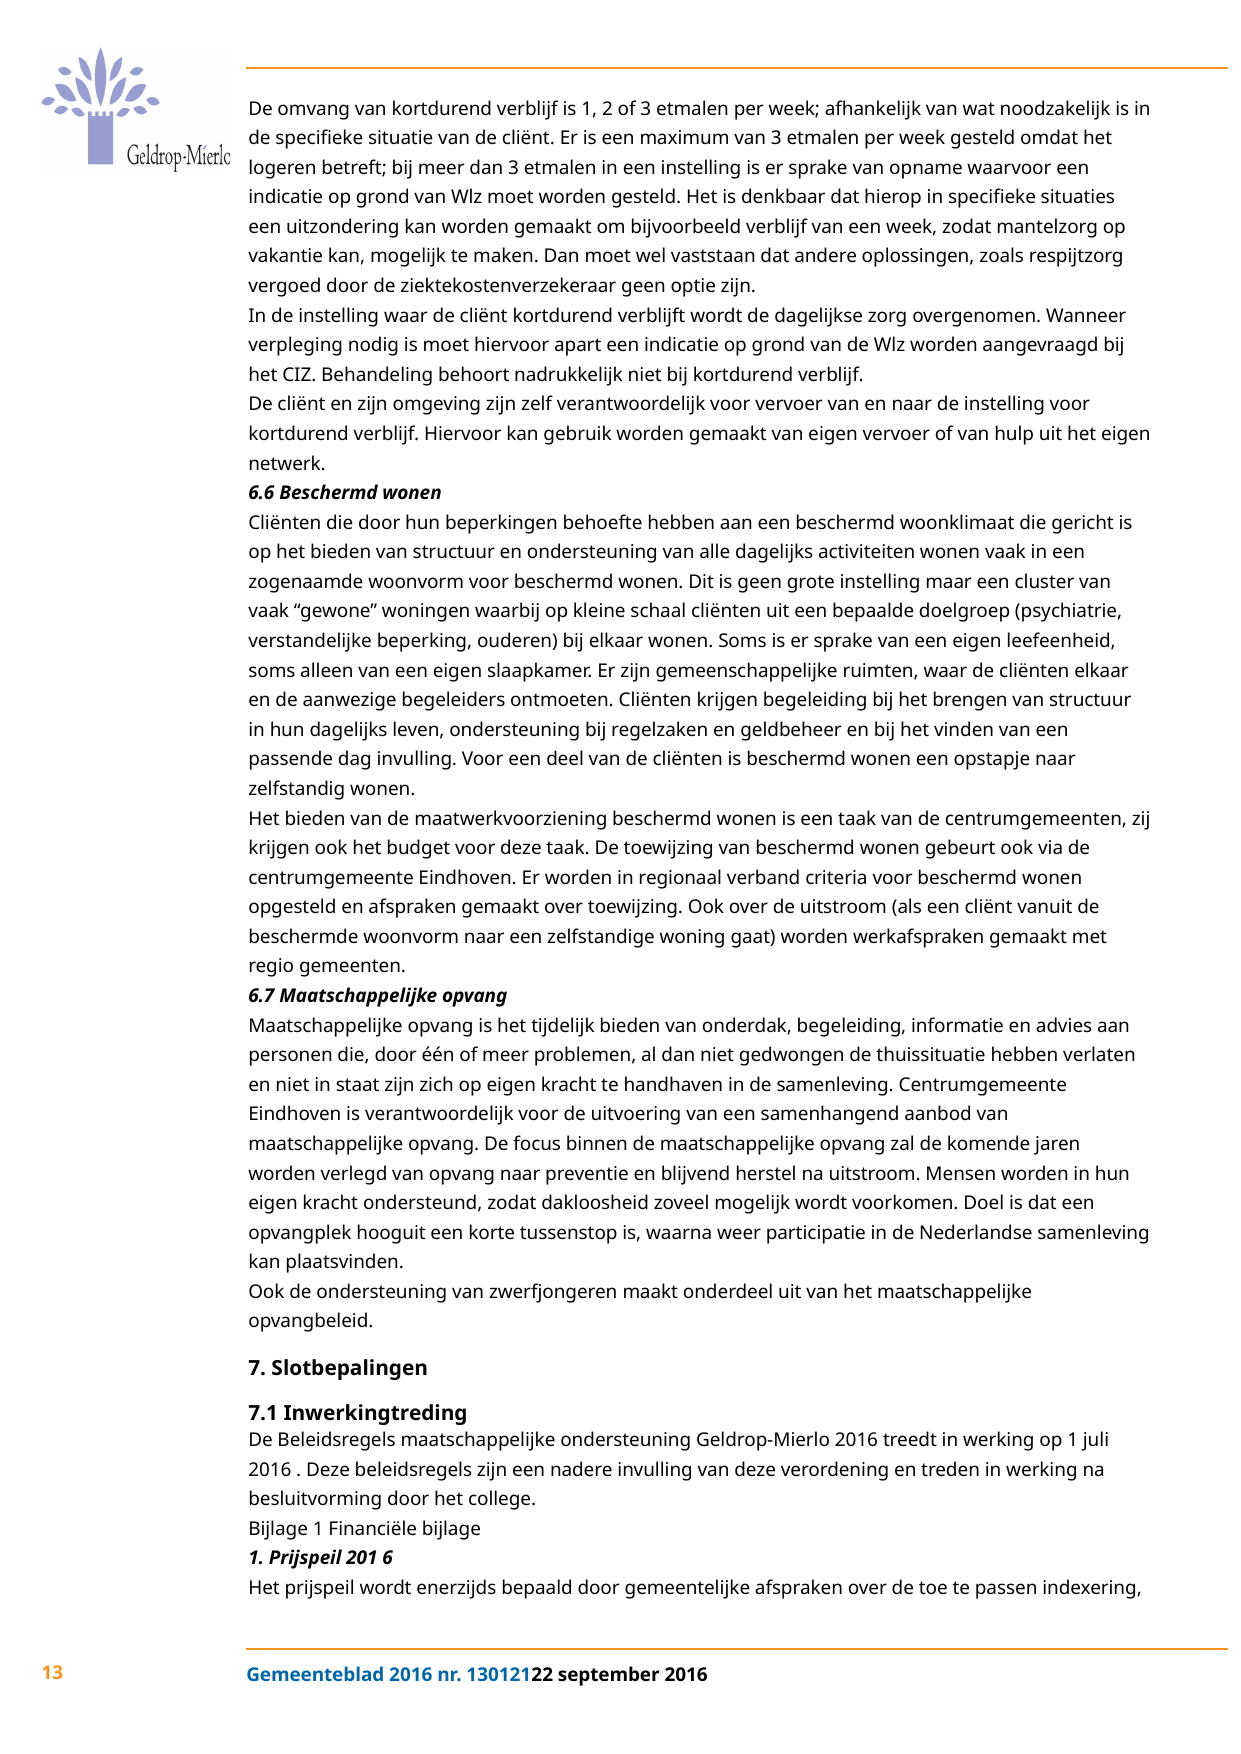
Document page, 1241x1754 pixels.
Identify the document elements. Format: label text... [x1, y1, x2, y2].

text In de instelling waar de cliënt kortdurend verblijft wordt de dagelijkse zorg overgenomen. Wanneer verpleging nodig is moet hiervoor apart een indicatie op grond van de Wlz worden aangevraagd bij het CIZ. Behandeling behoort nadrukkelijk niet bij kortdurend verblijf. [248, 302, 1152, 387]
text 7.1 Inwerkingtreding [248, 1398, 1152, 1426]
text 1. Prijspeil 201 6 [248, 1544, 1152, 1570]
text Het prijspeil wordt enerzijds bepaald door gemeentelijke afspraken over de toe te passen indexering, [248, 1574, 1152, 1600]
picture [41, 47, 231, 172]
text 7. Slotbepalingen [248, 1353, 1152, 1382]
text De omvang van kortdurend verblijf is 1, 2 of 3 etmalen per week; afhankelijk van wat noodzakelijk is in de specifieke situatie van de cliënt. Er is een maximum van 3 etmalen per week gesteld omdat het logeren betreft; bij meer dan 3 etmalen in een instelling is er sprake van opname waarvoor een indicatie op grond van Wlz moet worden gesteld. Het is denkbaar dat hierop in specifieke situaties een uitzondering kan worden gemaakt om bijvoorbeeld verblijf van een week, zodat mantelzorg op vakantie kan, mogelijk te maken. Dan moet wel vaststaan dat andere oplossingen, zoals respijtzorg vergoed door de ziektekostenverzekeraar geen optie zijn. [248, 95, 1152, 298]
text 6.6 Beschermd wonen [248, 479, 1152, 505]
text Het bieden van de maatwerkvoorziening beschermd wonen is een taak van de centrumgemeenten, zij krijgen ook het budget voor deze taak. De toewijzing van beschermd wonen gebeurt ook via de centrumgemeente Eindhoven. Er worden in regionaal verband criteria voor beschermd wonen opgesteld en afspraken gemaakt over toewijzing. Ook over de uitstroom (als een cliënt vanuit de beschermde woonvorm naar een zelfstandige woning gaat) worden werkafspraken gemaakt met regio gemeenten. [248, 805, 1152, 978]
text 6.7 Maatschappelijke opvang [248, 982, 1152, 1008]
text Cliënten die door hun beperkingen behoefte hebben aan een beschermd woonklimaat die gericht is op het bieden van structuur en ondersteuning van alle dagelijks activiteiten wonen vaak in een zogenaamde woonvorm voor beschermd wonen. Dit is geen grote instelling maar een cluster van vaak “gewone” woningen waarbij op kleine schaal cliënten uit een bepaalde doelgroep (psychiatrie, verstandelijke beperking, ouderen) bij elkaar wonen. Soms is er sprake van een eigen leefeenheid, soms alleen van een eigen slaapkamer. Er zijn gemeenschappelijke ruimten, waar de cliënten elkaar en de aanwezige begeleiders ontmoeten. Cliënten krijgen begeleiding bij het brengen van structuur in hun dagelijks leven, ondersteuning bij regelzaken en geldbeheer en bij het vinden van een passende dag invulling. Voor een deel van de cliënten is beschermd wonen een opstapje naar zelfstandig wonen. [248, 509, 1152, 801]
text Maatschappelijke opvang is het tijdelijk bieden van onderdak, begeleiding, informatie en advies aan personen die, door één of meer problemen, al dan niet gedwongen de thuissituatie hebben verlaten en niet in staat zijn zich op eigen kracht te handhaven in de samenleving. Centrumgemeente Eindhoven is verantwoordelijk voor de uitvoering van een samenhangend aanbod van maatschappelijke opvang. De focus binnen de maatschappelijke opvang zal de komende jaren worden verlegd van opvang naar preventie en blijvend herstel na uitstroom. Mensen worden in hun eigen kracht ondersteund, zodat dakloosheid zoveel mogelijk wordt voorkomen. Doel is dat een opvangplek hooguit een korte tussenstop is, waarna weer participatie in de Nederlandse samenleving kan plaatsvinden. [248, 1012, 1152, 1274]
text Ook de ondersteuning van zwerfjongeren maakt onderdeel uit van het maatschappelijke opvangbeleid. [248, 1278, 1152, 1333]
text Bijlage 1 Financiële bijlage [248, 1515, 1152, 1541]
text De Beleidsregels maatschappelijke ondersteuning Geldrop-Mierlo 2016 treedt in werking op 1 juli 2016 . Deze beleidsregels zijn een nadere invulling van deze verordening en treden in werking na besluitvorming door het college. [248, 1426, 1152, 1511]
text De cliënt en zijn omgeving zijn zelf verantwoordelijk voor vervoer van en naar de instelling voor kortdurend verblijf. Hiervoor kan gebruik worden gemaakt van eigen vervoer of van hulp uit het eigen netwerk. [248, 391, 1152, 476]
